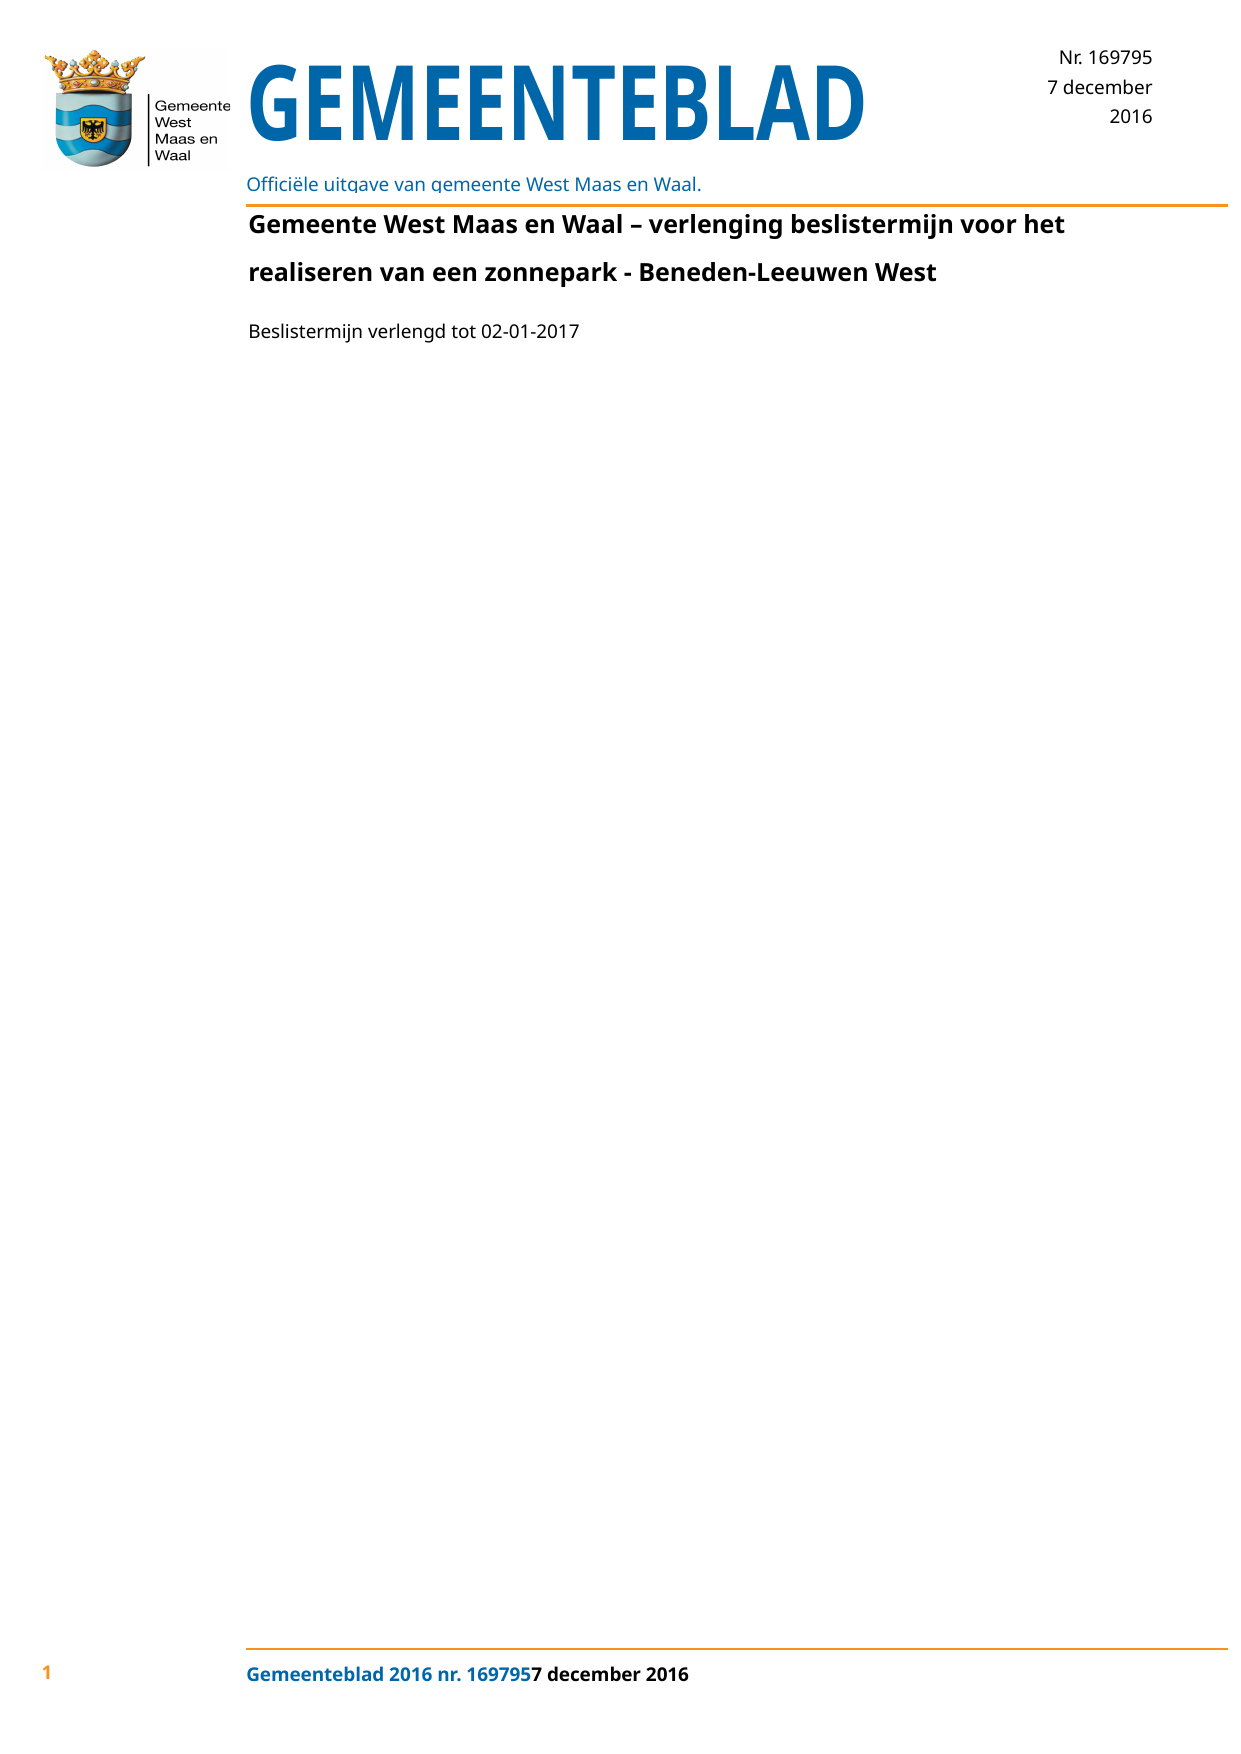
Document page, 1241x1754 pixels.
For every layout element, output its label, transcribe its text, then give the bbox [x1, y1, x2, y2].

text Beslistermijn verlengd tot 02-01-2017 [248, 318, 1152, 344]
text Gemeente West Maas en Waal – verlenging beslistermijn voor het realiseren van een zonnepark - Beneden-Leeuwen West [248, 207, 1152, 288]
picture [41, 47, 231, 172]
